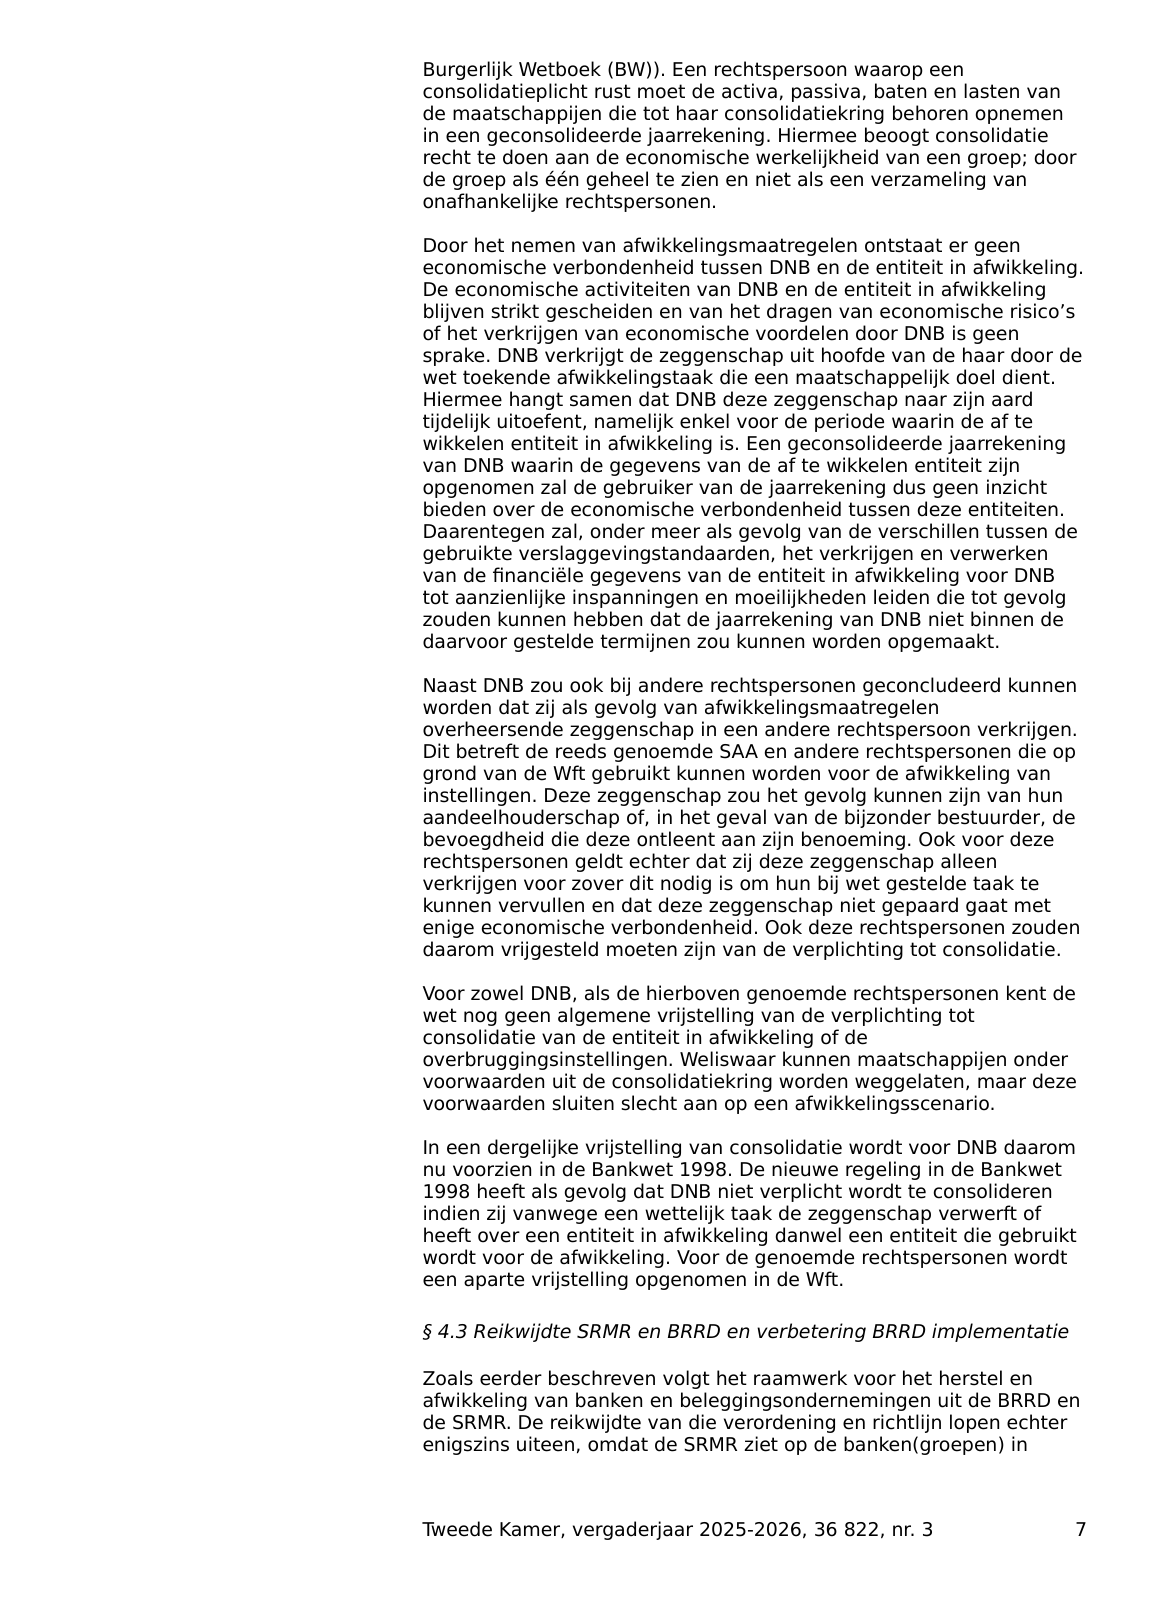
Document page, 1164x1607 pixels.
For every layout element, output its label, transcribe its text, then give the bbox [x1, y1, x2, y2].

text Voor zowel DNB, als de hierboven genoemde rechtspersonen kent de wet nog geen algemene vrijstelling van de verplichting tot consolidatie van de entiteit in afwikkeling of de overbruggingsinstellingen. Weliswaar kunnen maatschappijen onder voorwaarden uit de consolidatiekring worden weggelaten, maar deze voorwaarden sluiten slecht aan op een afwikkelingsscenario. [422, 983, 1087, 1115]
text Naast DNB zou ook bij andere rechtspersonen geconcludeerd kunnen worden dat zij als gevolg van afwikkelingsmaatregelen overheersende zeggenschap in een andere rechtspersoon verkrijgen. Dit betreft de reeds genoemde SAA en andere rechtspersonen die op grond van de Wft gebruikt kunnen worden voor de afwikkeling van instellingen. Deze zeggenschap zou het gevolg kunnen zijn van hun aandeelhouderschap of, in het geval van de bijzonder bestuurder, de bevoegdheid die deze ontleent aan zijn benoeming. Ook voor deze rechtspersonen geldt echter dat zij deze zeggenschap alleen verkrijgen voor zover dit nodig is om hun bij wet gestelde taak te kunnen vervullen en dat deze zeggenschap niet gepaard gaat met enige economische verbondenheid. Ook deze rechtspersonen zouden daarom vrijgesteld moeten zijn van de verplichting tot consolidatie. [422, 675, 1087, 961]
text Burgerlijk Wetboek (BW)). Een rechtspersoon waarop een consolidatieplicht rust moet de activa, passiva, baten en lasten van de maatschappijen die tot haar consolidatiekring behoren opnemen in een geconsolideerde jaarrekening. Hiermee beoogt consolidatie recht te doen aan de economische werkelijkheid van een groep; door de groep als één geheel te zien en niet als een verzameling van onafhankelijke rechtspersonen. [422, 59, 1087, 213]
text Zoals eerder beschreven volgt het raamwerk voor het herstel en afwikkeling van banken en beleggingsondernemingen uit de BRRD en de SRMR. De reikwijdte van die verordening en richtlijn lopen echter enigszins uiteen, omdat de SRMR ziet op de banken(groepen) in [422, 1368, 1087, 1456]
subtitle § 4.3 Reikwijdte SRMR en BRRD en verbetering BRRD implementatie [422, 1321, 1087, 1343]
text Door het nemen van afwikkelingsmaatregelen ontstaat er geen economische verbondenheid tussen DNB en de entiteit in afwikkeling. De economische activiteiten van DNB en de entiteit in afwikkeling blijven strikt gescheiden en van het dragen van economische risico’s of het verkrijgen van economische voordelen door DNB is geen sprake. DNB verkrijgt de zeggenschap uit hoofde van de haar door de wet toekende afwikkelingstaak die een maatschappelijk doel dient. Hiermee hangt samen dat DNB deze zeggenschap naar zijn aard tijdelijk uitoefent, namelijk enkel voor de periode waarin de af te wikkelen entiteit in afwikkeling is. Een geconsolideerde jaarrekening van DNB waarin de gegevens van de af te wikkelen entiteit zijn opgenomen zal de gebruiker van de jaarrekening dus geen inzicht bieden over de economische verbondenheid tussen deze entiteiten. Daarentegen zal, onder meer als gevolg van de verschillen tussen de gebruikte verslaggevingstandaarden, het verkrijgen en verwerken van de financiële gegevens van de entiteit in afwikkeling voor DNB tot aanzienlijke inspanningen en moeilijkheden leiden die tot gevolg zouden kunnen hebben dat de jaarrekening van DNB niet binnen de daarvoor gestelde termijnen zou kunnen worden opgemaakt. [422, 235, 1087, 653]
text In een dergelijke vrijstelling van consolidatie wordt voor DNB daarom nu voorzien in de Bankwet 1998. De nieuwe regeling in de Bankwet 1998 heeft als gevolg dat DNB niet verplicht wordt te consolideren indien zij vanwege een wettelijk taak de zeggenschap verwerft of heeft over een entiteit in afwikkeling danwel een entiteit die gebruikt wordt voor de afwikkeling. Voor de genoemde rechtspersonen wordt een aparte vrijstelling opgenomen in de Wft. [422, 1137, 1087, 1291]
